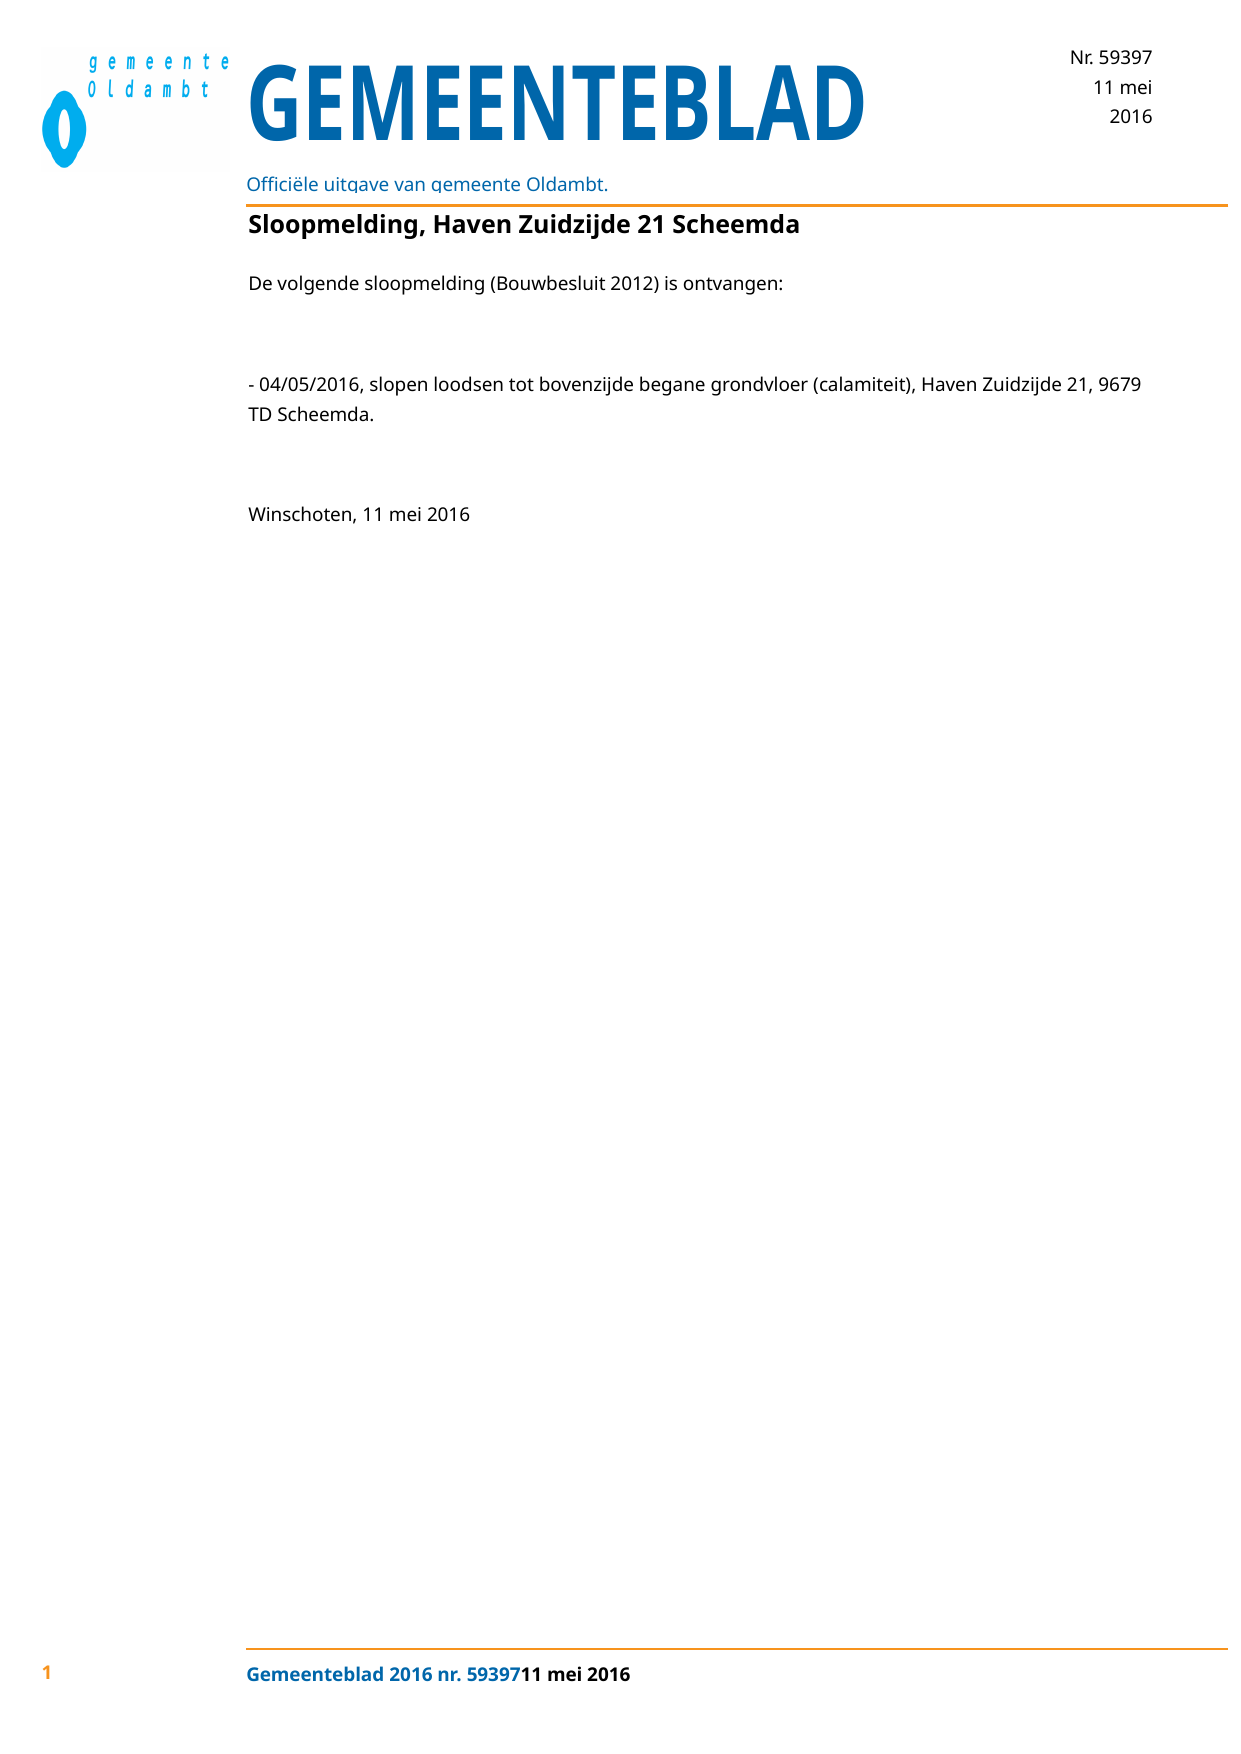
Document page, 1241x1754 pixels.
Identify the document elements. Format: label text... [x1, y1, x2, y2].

picture [41, 47, 231, 172]
text - 04/05/2016, slopen loodsen tot bovenzijde begane grondvloer (calamiteit), Haven Zuidzijde 21, 9679 TD Scheemda. [248, 371, 1152, 426]
text Winschoten, 11 mei 2016 [248, 502, 1152, 527]
text Sloopmelding, Haven Zuidzijde 21 Scheemda [248, 207, 1152, 241]
text De volgende sloopmelding (Bouwbesluit 2012) is ontvangen: [248, 270, 1152, 296]
